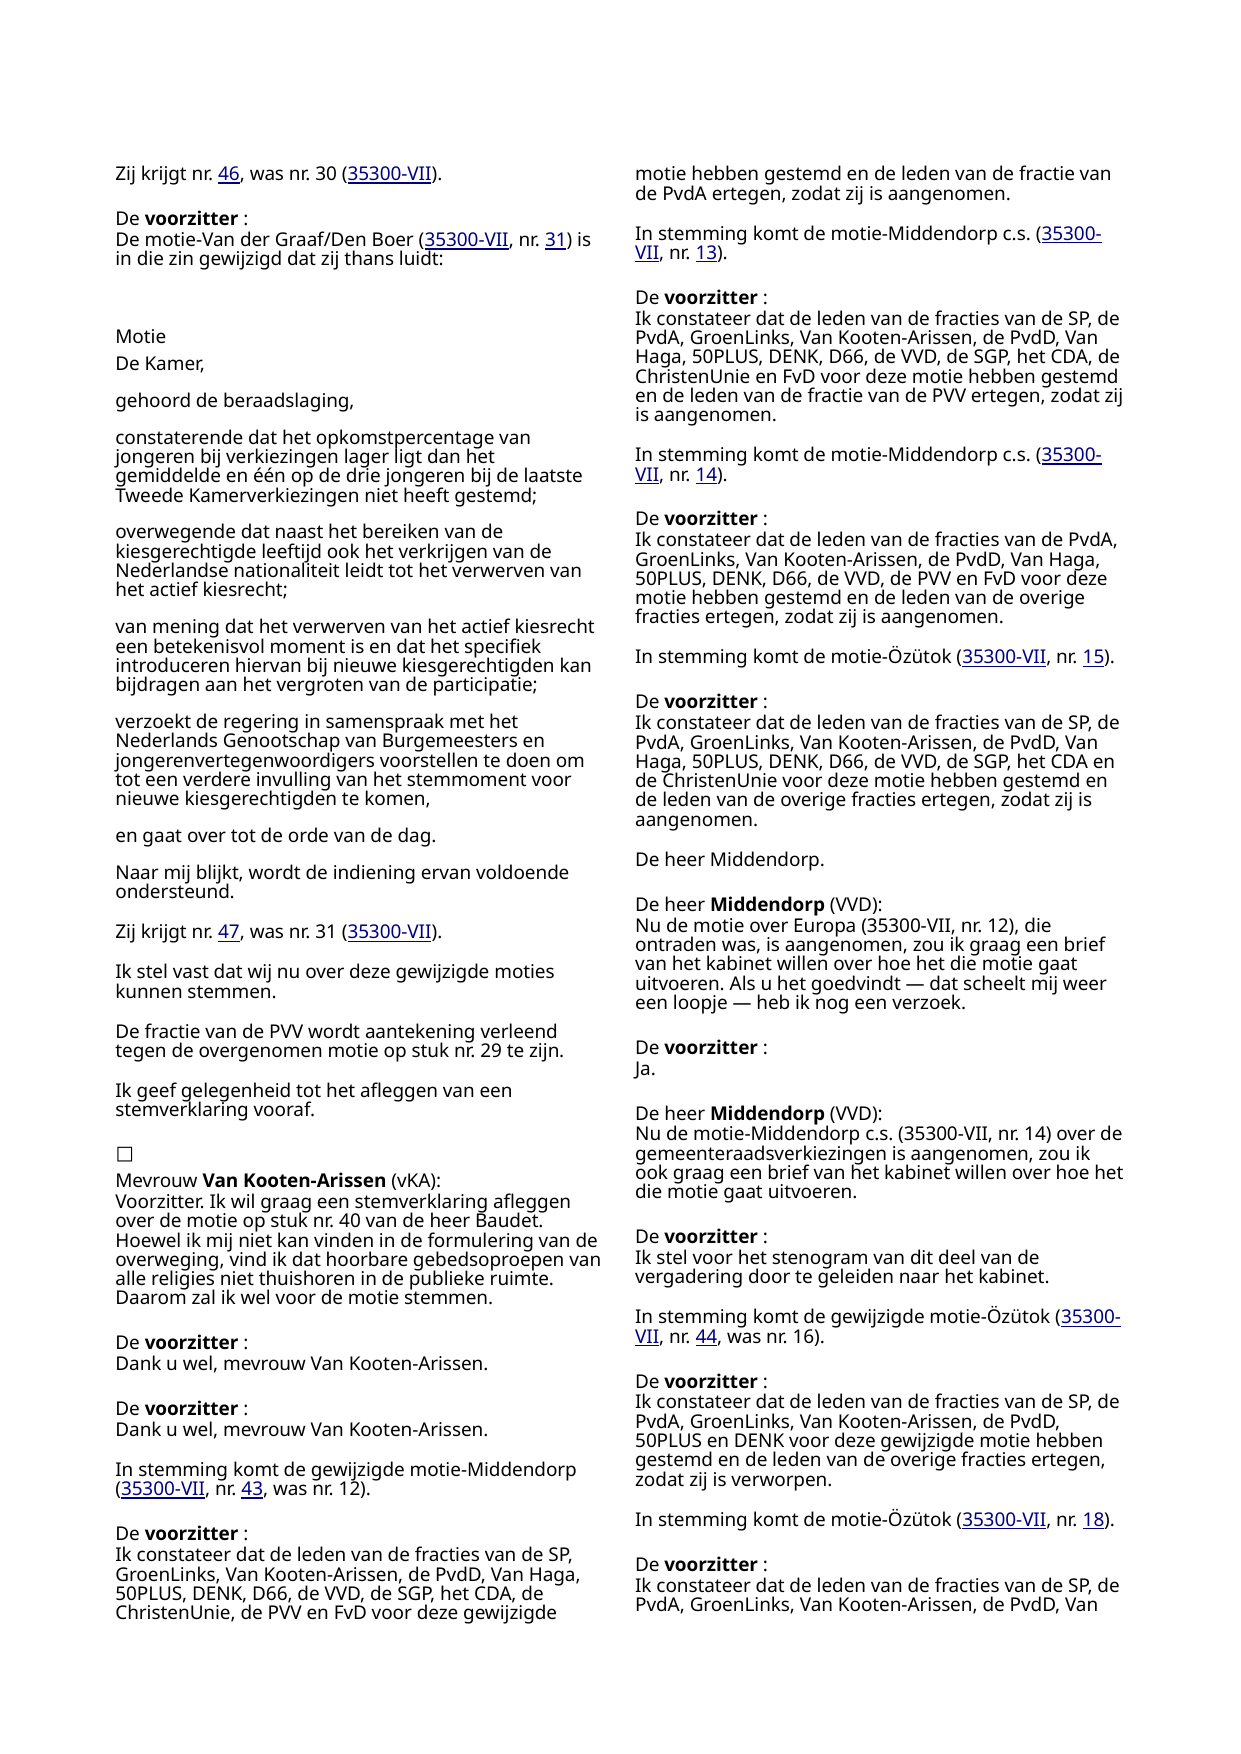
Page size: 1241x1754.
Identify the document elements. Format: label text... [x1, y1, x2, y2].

text Dank u wel, mevrouw Van Kooten-Arissen. [115, 1355, 605, 1374]
text De voorzitter : [115, 205, 605, 231]
text De motie-Van der Graaf/Den Boer (35300-VII, nr. 31) is in die zin gewijzigd dat zij thans luidt: [115, 231, 605, 270]
text De voorzitter : [115, 1395, 605, 1421]
text motie hebben gestemd en de leden van de fractie van de PvdA ertegen, zodat zij is aangenomen. [635, 165, 1125, 204]
text Dank u wel, mevrouw Van Kooten-Arissen. [115, 1421, 605, 1440]
text verzoekt de regering in samenspraak met het Nederlands Genootschap van Burgemeesters en jongerenvertegenwoordigers voorstellen te doen om tot een verdere invulling van het stemmoment voor nieuwe kiesgerechtigden te komen, [115, 713, 605, 809]
text Naar mij blijkt, wordt de indiening ervan voldoende ondersteund. [115, 864, 605, 903]
text overwegende dat naast het bereiken van de kiesgerechtigde leeftijd ook het verkrijgen van de Nederlandse nationaliteit leidt tot het verwerven van het actief kiesrecht; [115, 523, 605, 601]
text Zij krijgt nr. 47, was nr. 31 (35300-VII). [115, 923, 605, 943]
text Ik constateer dat de leden van de fracties van de PvdA, GroenLinks, Van Kooten-Arissen, de PvdD, Van Haga, 50PLUS, DENK, D66, de VVD, de PVV en FvD voor deze motie hebben gestemd en de leden van de overige fracties ertegen, zodat zij is aangenomen. [635, 531, 1125, 628]
text De voorzitter : [115, 1521, 605, 1546]
text Nu de motie over Europa (35300-VII, nr. 12), die ontraden was, is aangenomen, zou ik graag een brief van het kabinet willen over hoe het die motie gaat uitvoeren. Als u het goedvindt — dat scheelt mij weer een loopje — heb ik nog een verzoek. [635, 917, 1125, 1013]
text Ik constateer dat de leden van de fracties van de SP, de PvdA, GroenLinks, Van Kooten-Arissen, de PvdD, Van [635, 1577, 1125, 1615]
text In stemming komt de motie-Özütok (35300-VII, nr. 18). [635, 1511, 1125, 1530]
text De voorzitter : [635, 506, 1125, 531]
text De voorzitter : [635, 1223, 1125, 1249]
text De heer Middendorp (VVD): [635, 1100, 1125, 1125]
text In stemming komt de gewijzigde motie-Özütok (35300-VII, nr. 44, was nr. 16). [635, 1308, 1125, 1347]
text van mening dat het verwerven van het actief kiesrecht een betekenisvol moment is en dat het specifiek introduceren hiervan bij nieuwe kiesgerechtigden kan bijdragen aan het vergroten van de participatie; [115, 618, 605, 695]
text Ik stel vast dat wij nu over deze gewijzigde moties kunnen stemmen. [115, 963, 605, 1002]
text Zij krijgt nr. 46, was nr. 30 (35300-VII). [115, 165, 605, 184]
text De heer Middendorp. [635, 851, 1125, 870]
text De voorzitter : [635, 284, 1125, 310]
text De voorzitter : [635, 1034, 1125, 1059]
text De voorzitter : [635, 689, 1125, 714]
text Motie [115, 323, 605, 349]
text constaterende dat het opkomstpercentage van jongeren bij verkiezingen lager ligt dan het gemiddelde en één op de drie jongeren bij de laatste Tweede Kamerverkiezingen niet heeft gestemd; [115, 429, 605, 506]
text In stemming komt de motie-Middendorp c.s. (35300-VII, nr. 13). [635, 225, 1125, 263]
text Ik stel voor het stenogram van dit deel van de vergadering door te geleiden naar het kabinet. [635, 1249, 1125, 1288]
text In stemming komt de motie-Middendorp c.s. (35300-VII, nr. 14). [635, 446, 1125, 485]
text De voorzitter : [635, 1551, 1125, 1577]
text Ja. [635, 1059, 1125, 1079]
text Ik constateer dat de leden van de fracties van de SP, de PvdA, GroenLinks, Van Kooten-Arissen, de PvdD, Van Haga, 50PLUS, DENK, D66, de VVD, de SGP, het CDA, de ChristenUnie en FvD voor deze motie hebben gestemd en de leden van de fractie van de PVV ertegen, zodat zij is aangenomen. [635, 310, 1125, 425]
text Ik constateer dat de leden van de fracties van de SP, GroenLinks, Van Kooten-Arissen, de PvdD, Van Haga, 50PLUS, DENK, D66, de VVD, de SGP, het CDA, de ChristenUnie, de PVV en FvD voor deze gewijzigde [115, 1546, 605, 1623]
text In stemming komt de gewijzigde motie-Middendorp (35300-VII, nr. 43, was nr. 12). [115, 1461, 605, 1500]
text gehoord de beraadslaging, [115, 392, 605, 411]
text Nu de motie-Middendorp c.s. (35300-VII, nr. 14) over de gemeenteraadsverkiezingen is aangenomen, zou ik ook graag een brief van het kabinet willen over hoe het die motie gaat uitvoeren. [635, 1125, 1125, 1202]
text De heer Middendorp (VVD): [635, 891, 1125, 917]
text ⬜ [115, 1142, 605, 1167]
text Mevrouw Van Kooten-Arissen (vKA): [115, 1167, 605, 1193]
text De Kamer, [115, 355, 605, 374]
text De voorzitter : [635, 1368, 1125, 1393]
text Ik geef gelegenheid tot het afleggen van een stemverklaring vooraf. [115, 1082, 605, 1121]
text Voorzitter. Ik wil graag een stemverklaring afleggen over de motie op stuk nr. 40 van de heer Baudet. Hoewel ik mij niet kan vinden in de formulering van de overweging, vind ik dat hoorbare gebedsoproepen van alle religies niet thuishoren in de publieke ruimte. Daarom zal ik wel voor de motie stemmen. [115, 1193, 605, 1309]
text De voorzitter : [115, 1329, 605, 1355]
text De fractie van de PVV wordt aantekening verleend tegen de overgenomen motie op stuk nr. 29 te zijn. [115, 1023, 605, 1061]
text In stemming komt de motie-Özütok (35300-VII, nr. 15). [635, 648, 1125, 668]
text en gaat over tot de orde van de dag. [115, 827, 605, 846]
text Ik constateer dat de leden van de fracties van de SP, de PvdA, GroenLinks, Van Kooten-Arissen, de PvdD, Van Haga, 50PLUS, DENK, D66, de VVD, de SGP, het CDA en de ChristenUnie voor deze motie hebben gestemd en de leden van de overige fracties ertegen, zodat zij is aangenomen. [635, 714, 1125, 830]
text Ik constateer dat de leden van de fracties van de SP, de PvdA, GroenLinks, Van Kooten-Arissen, de PvdD, 50PLUS en DENK voor deze gewijzigde motie hebben gestemd en de leden van de overige fracties ertegen, zodat zij is verworpen. [635, 1393, 1125, 1490]
